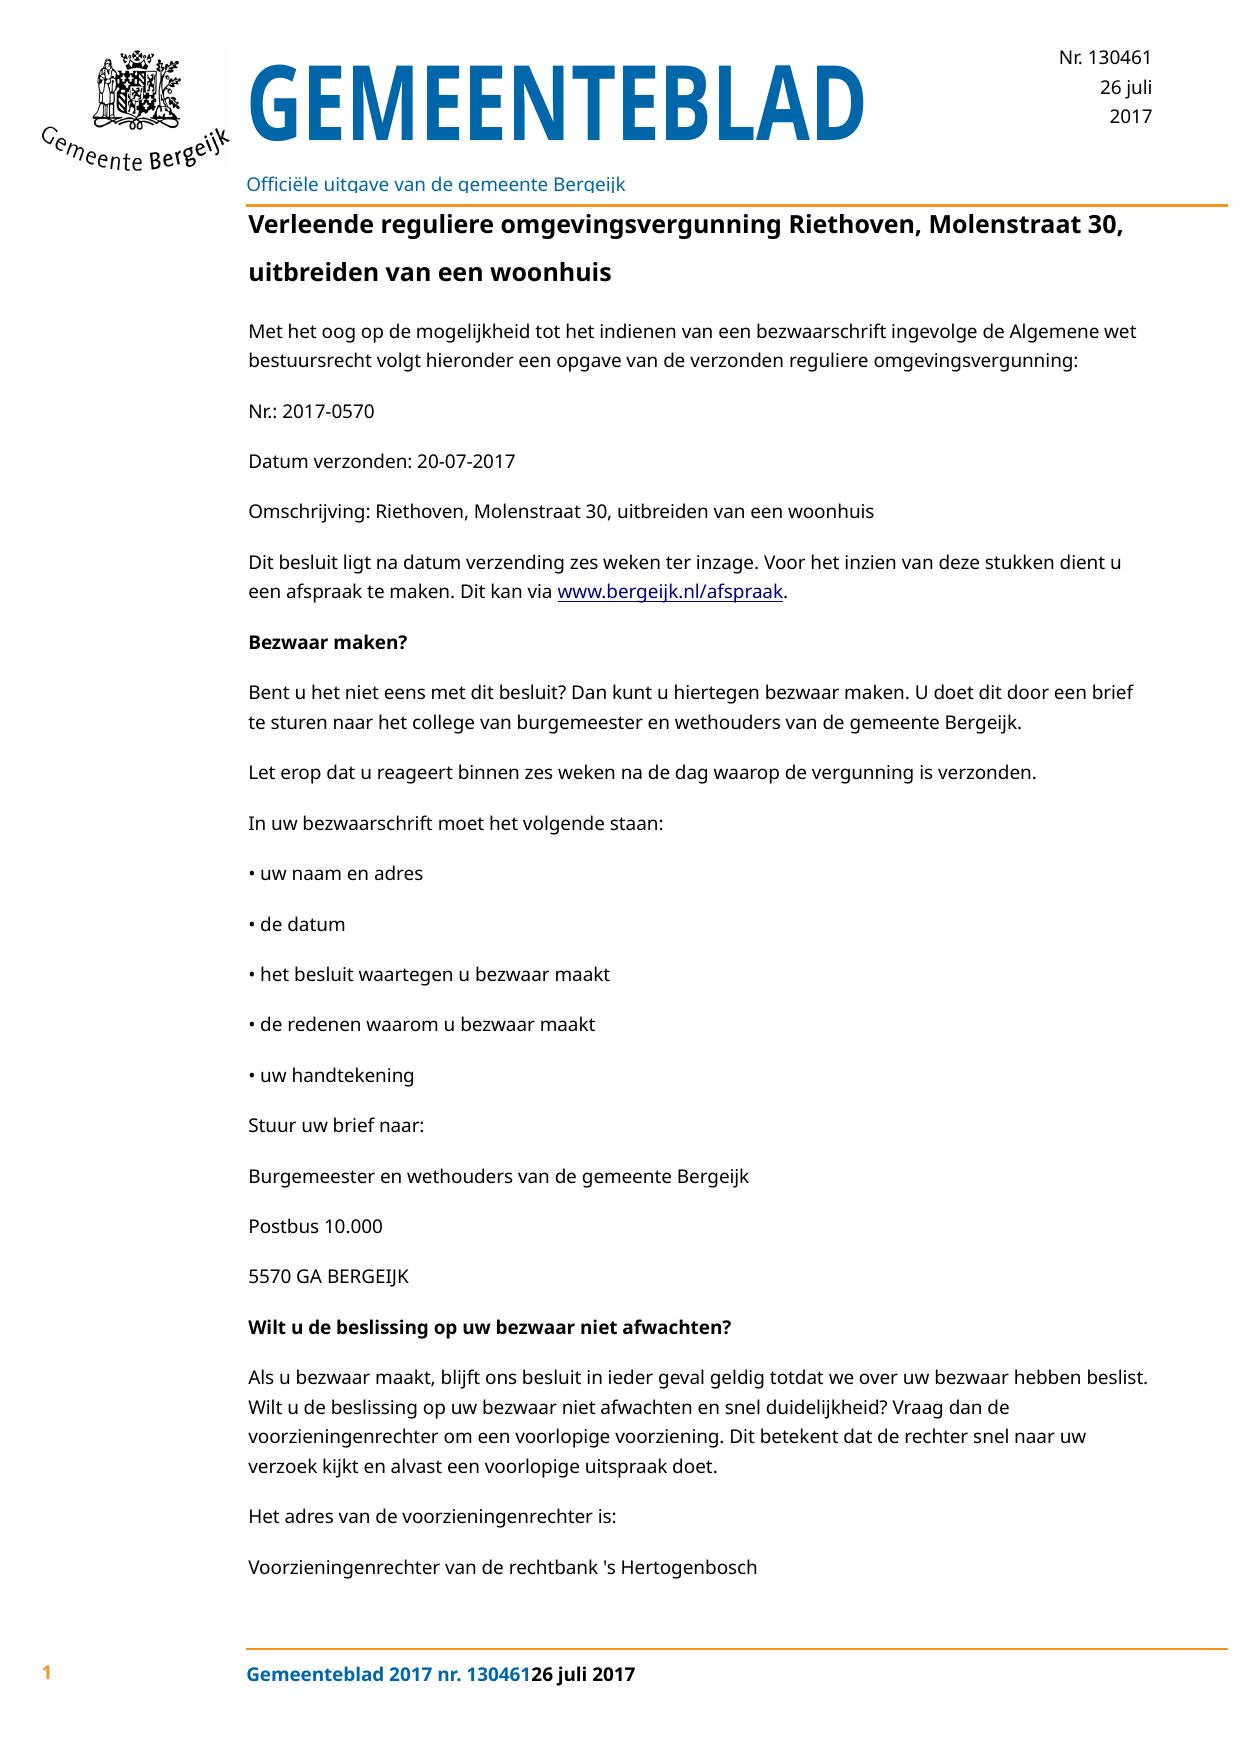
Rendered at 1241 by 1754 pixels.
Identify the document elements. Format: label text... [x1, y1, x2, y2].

text Dit besluit ligt na datum verzending zes weken ter inzage. Voor het inzien van deze stukken dient u een afspraak te maken. Dit kan via www.bergeijk.nl/afspraak. [248, 549, 1152, 604]
text Bezwaar maken? [248, 629, 1152, 655]
text Als u bezwaar maakt, blijft ons besluit in ieder geval geldig totdat we over uw bezwaar hebben beslist. Wilt u de beslissing op uw bezwaar niet afwachten en snel duidelijkheid? Vraag dan de voorzieningenrechter om een voorlopige voorziening. Dit betekent dat de rechter snel naar uw verzoek kijkt en alvast een voorlopige uitspraak doet. [248, 1364, 1152, 1479]
text Stuur uw brief naar: [248, 1112, 1152, 1138]
text In uw bezwaarschrift moet het volgende staan: [248, 810, 1152, 836]
text Met het oog op de mogelijkheid tot het indienen van een bezwaarschrift ingevolge de Algemene wet bestuursrecht volgt hieronder een opgave van de verzonden reguliere omgevingsvergunning: [248, 318, 1152, 373]
text Bent u het niet eens met dit besluit? Dan kunt u hiertegen bezwaar maken. U doet dit door een brief te sturen naar het college van burgemeester en wethouders van de gemeente Bergeijk. [248, 679, 1152, 735]
text Voorzieningenrechter van de rechtbank 's Hertogenbosch [248, 1554, 1152, 1580]
text • uw naam en adres [248, 860, 1152, 886]
text Verleende reguliere omgevingsvergunning Riethoven, Molenstraat 30, uitbreiden van een woonhuis [248, 207, 1152, 288]
text Nr.: 2017-0570 [248, 398, 1152, 424]
text • het besluit waartegen u bezwaar maakt [248, 961, 1152, 987]
text Let erop dat u reageert binnen zes weken na de dag waarop de vergunning is verzonden. [248, 759, 1152, 785]
text 5570 GA BERGEIJK [248, 1264, 1152, 1289]
text • de redenen waarom u bezwaar maakt [248, 1012, 1152, 1037]
text Burgemeester en wethouders van de gemeente Bergeijk [248, 1163, 1152, 1189]
text • uw handtekening [248, 1062, 1152, 1088]
text Datum verzonden: 20-07-2017 [248, 448, 1152, 474]
text Postbus 10.000 [248, 1213, 1152, 1239]
text Het adres van de voorzieningenrechter is: [248, 1504, 1152, 1529]
text Omschrijving: Riethoven, Molenstraat 30, uitbreiden van een woonhuis [248, 499, 1152, 524]
picture [41, 47, 231, 172]
text • de datum [248, 911, 1152, 937]
text Wilt u de beslissing op uw bezwaar niet afwachten? [248, 1314, 1152, 1340]
